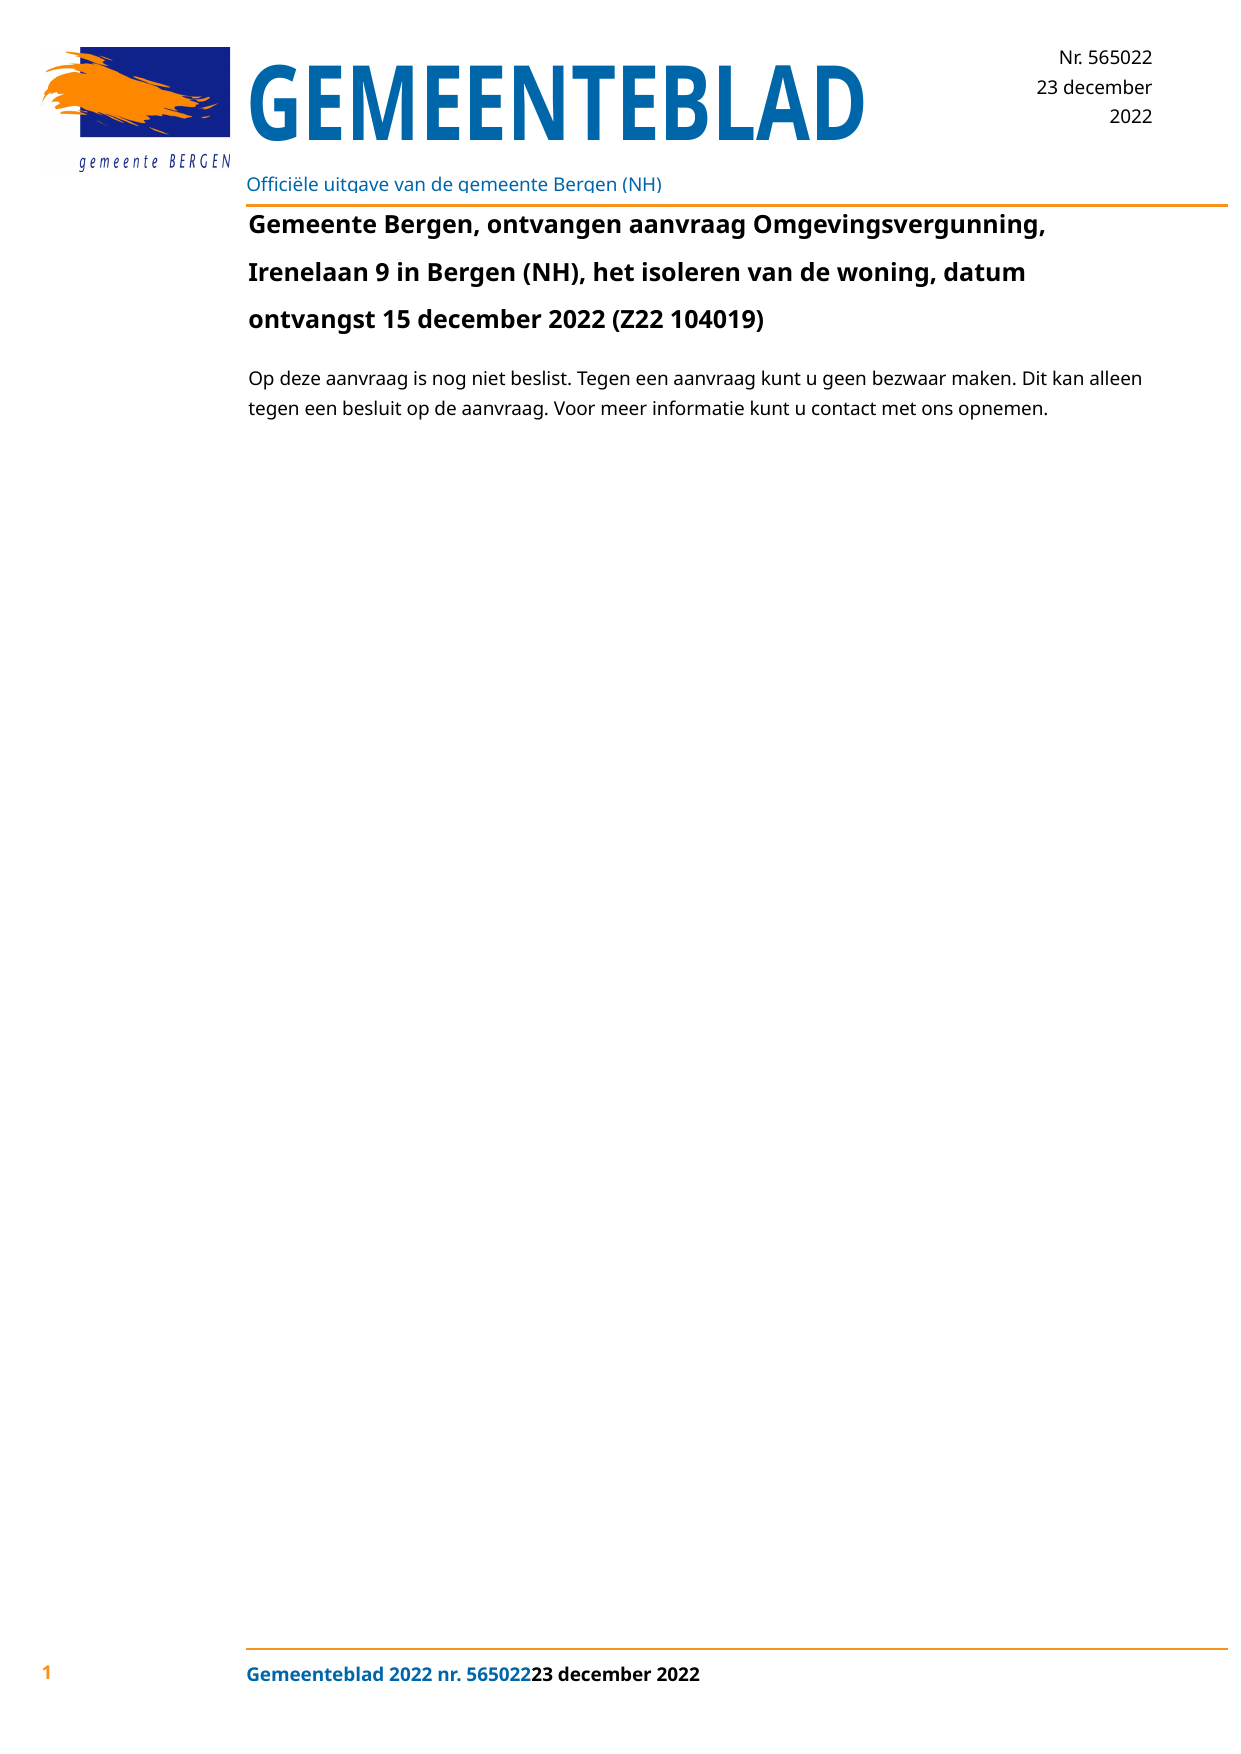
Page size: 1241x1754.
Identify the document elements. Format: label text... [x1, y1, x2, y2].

text Op deze aanvraag is nog niet beslist. Tegen een aanvraag kunt u geen bezwaar maken. Dit kan alleen tegen een besluit op de aanvraag. Voor meer informatie kunt u contact met ons opnemen. [248, 366, 1152, 421]
text Gemeente Bergen, ontvangen aanvraag Omgevingsvergunning, Irenelaan 9 in Bergen (NH), het isoleren van de woning, datum ontvangst 15 december 2022 (Z22 104019) [248, 207, 1152, 336]
picture [41, 47, 231, 172]
